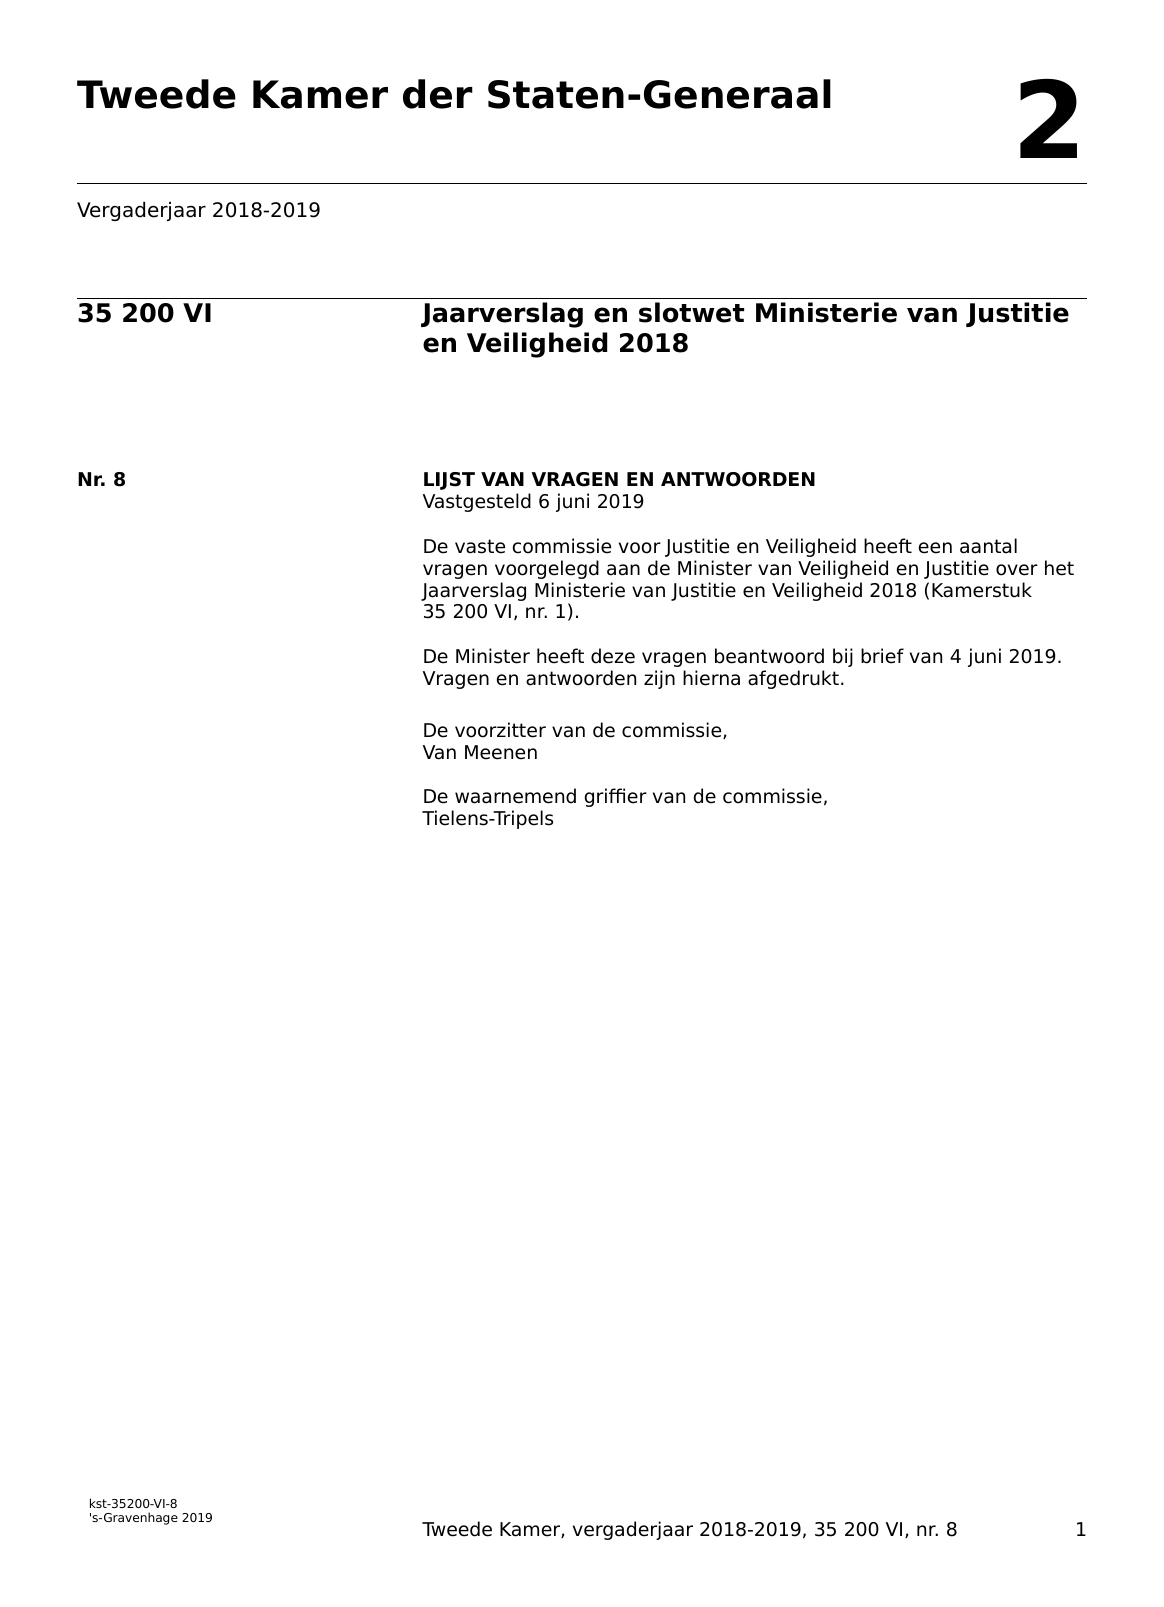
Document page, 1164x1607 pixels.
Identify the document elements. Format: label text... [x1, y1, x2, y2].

table_header Tweede Kamer der Staten-Generaal [77, 59, 886, 183]
text De vaste commissie voor Justitie en Veiligheid heeft een aantal vragen voorgelegd aan de Minister van Veiligheid en Justitie over het Jaarverslag Ministerie van Justitie en Veiligheid 2018 (Kamerstuk 35 200 VI, nr. 1). [422, 536, 1087, 623]
table_cell Vergaderjaar 2018-2019 [77, 184, 1087, 298]
text De Minister heeft deze vragen beantwoord bij brief van 4 juni 2019. Vragen en antwoorden zijn hierna afgedrukt. [422, 646, 1087, 689]
subtitle Nr. 8 LIJST VAN VRAGEN EN ANTWOORDEN [77, 469, 1087, 491]
text De waarnemend griffier van de commissie, Tielens-Tripels [422, 786, 1087, 830]
text kst-35200-VI-8 [88, 1497, 323, 1511]
subtitle 35 200 VI Jaarverslag en slotwet Ministerie van Justitie en Veiligheid 2018 [77, 299, 1087, 358]
text 's-Gravenhage 2019 [88, 1511, 323, 1525]
text De voorzitter van de commissie, Van Meenen [422, 719, 1087, 763]
text Vastgesteld 6 juni 2019 [422, 491, 1087, 513]
table_header 2 [886, 59, 1087, 183]
